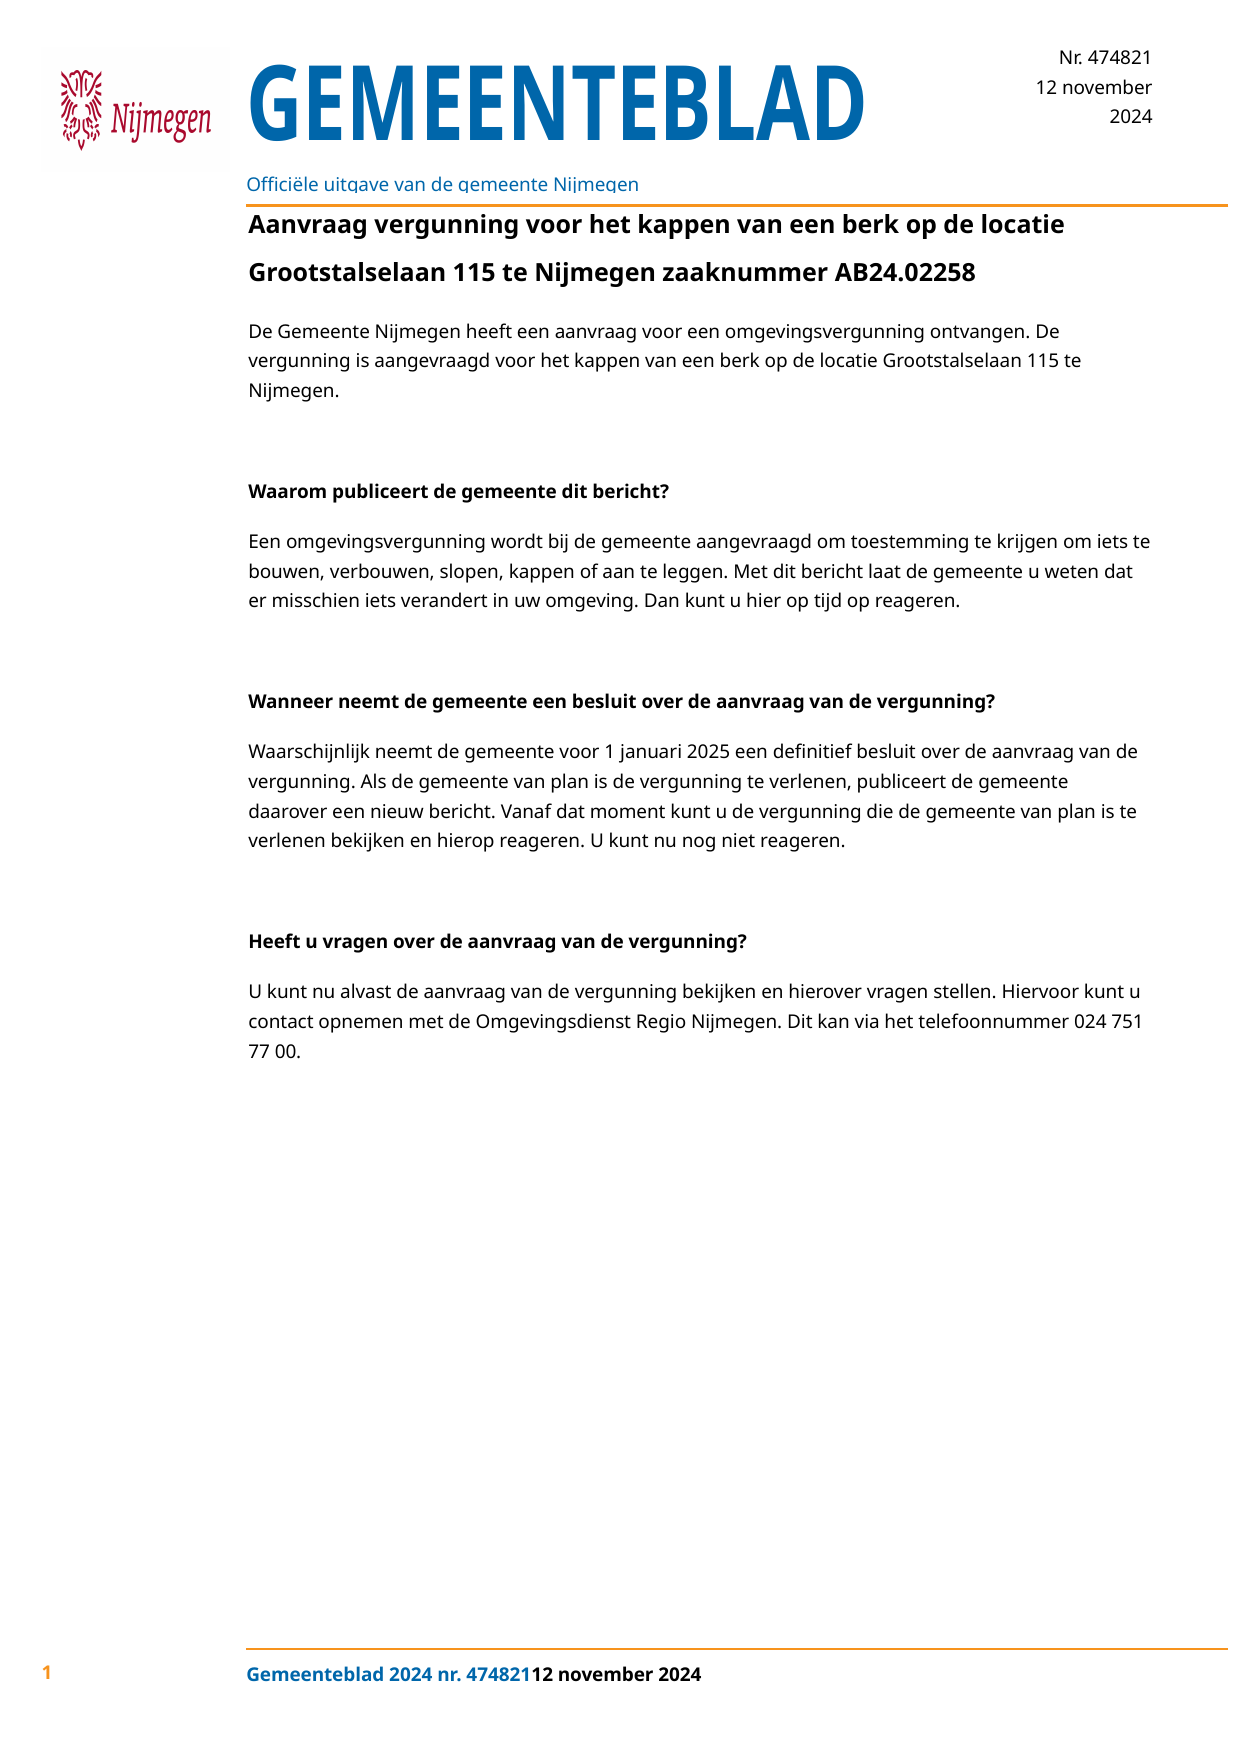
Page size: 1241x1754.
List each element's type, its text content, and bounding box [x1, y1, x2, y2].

text Waarom publiceert de gemeente dit bericht? [248, 478, 1152, 504]
text Heeft u vragen over de aanvraag van de vergunning? [248, 928, 1152, 954]
text Wanneer neemt de gemeente een besluit over de aanvraag van de vergunning? [248, 688, 1152, 714]
text De Gemeente Nijmegen heeft een aanvraag voor een omgevingsvergunning ontvangen. De vergunning is aangevraagd voor het kappen van een berk op de locatie Grootstalselaan 115 te Nijmegen. [248, 318, 1152, 403]
picture [41, 47, 231, 172]
text Aanvraag vergunning voor het kappen van een berk op de locatie Grootstalselaan 115 te Nijmegen zaaknummer AB24.02258 [248, 207, 1152, 288]
text Waarschijnlijk neemt de gemeente voor 1 januari 2025 een definitief besluit over de aanvraag van de vergunning. Als de gemeente van plan is de vergunning te verlenen, publiceert de gemeente daarover een nieuw bericht. Vanaf dat moment kunt u de vergunning die de gemeente van plan is te verlenen bekijken en hierop reageren. U kunt nu nog niet reageren. [248, 739, 1152, 853]
text Een omgevingsvergunning wordt bij de gemeente aangevraagd om toestemming te krijgen om iets te bouwen, verbouwen, slopen, kappen of aan te leggen. Met dit bericht laat de gemeente u weten dat er misschien iets verandert in uw omgeving. Dan kunt u hier op tijd op reageren. [248, 528, 1152, 613]
text U kunt nu alvast de aanvraag van de vergunning bekijken en hierover vragen stellen. Hiervoor kunt u contact opnemen met de Omgevingsdienst Regio Nijmegen. Dit kan via het telefoonnummer 024 751 77 00. [248, 979, 1152, 1064]
